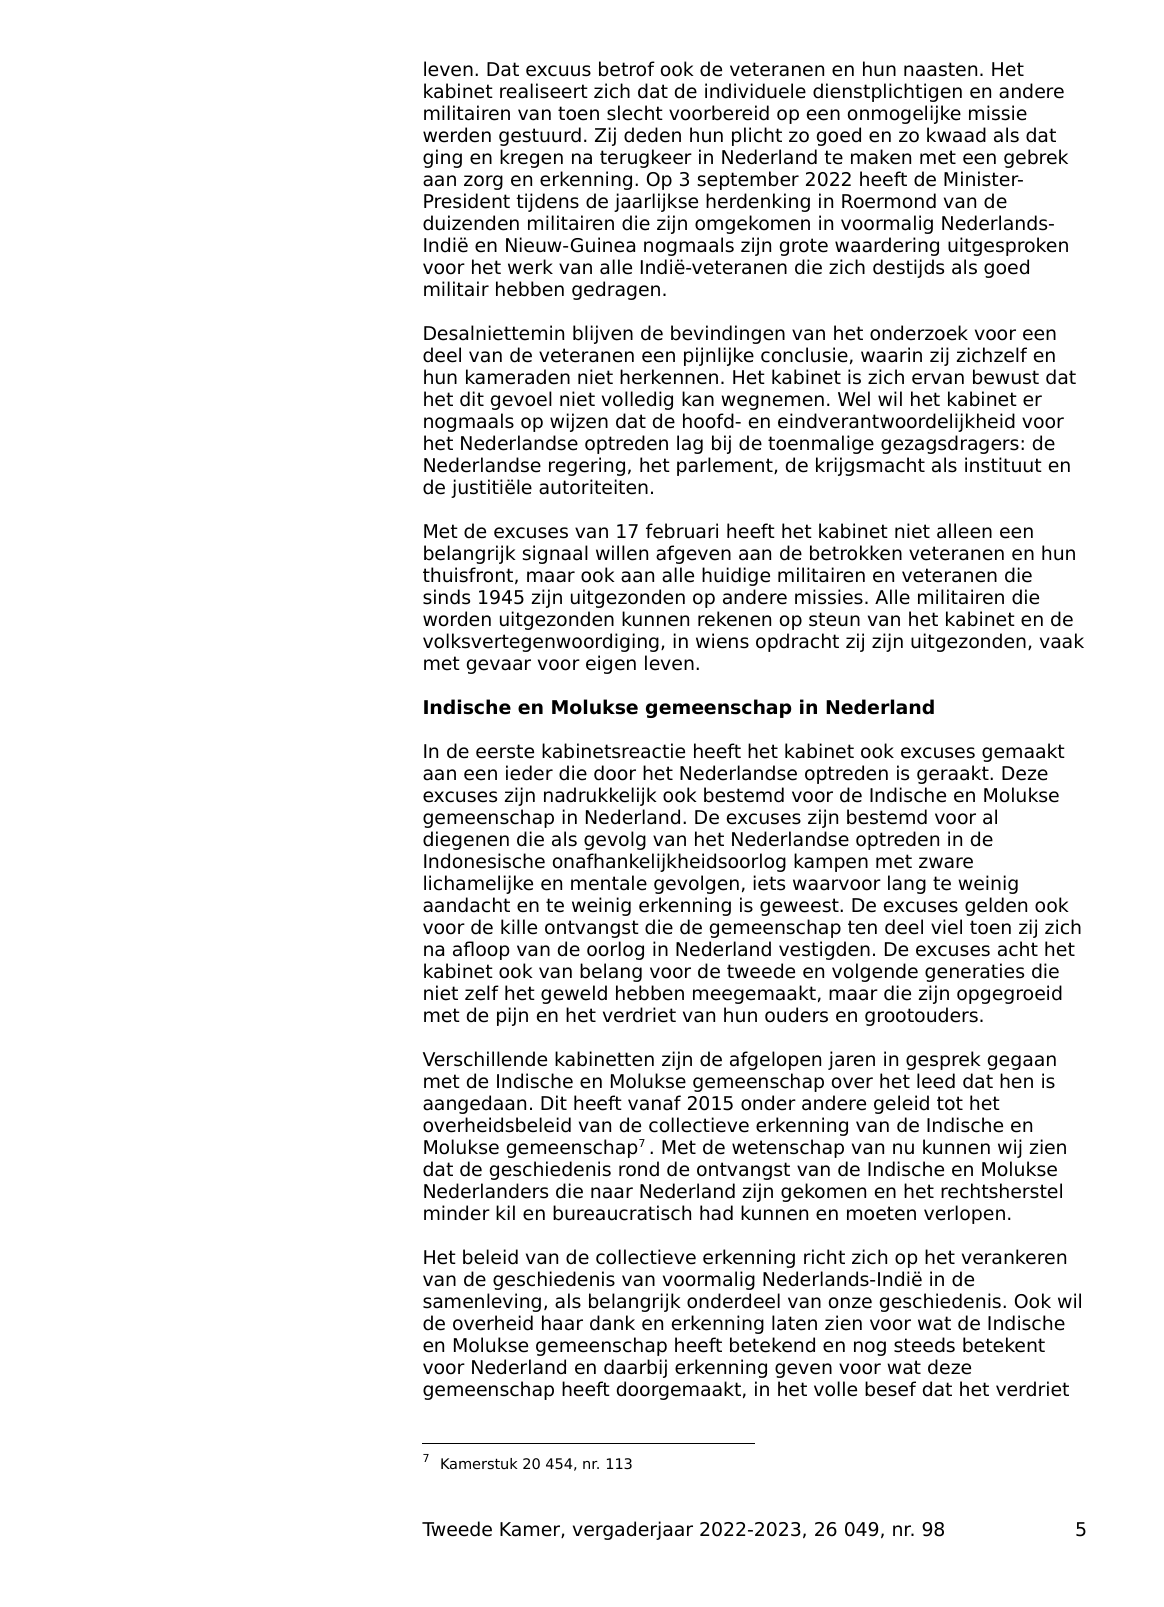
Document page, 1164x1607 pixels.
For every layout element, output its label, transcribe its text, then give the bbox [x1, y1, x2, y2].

text Verschillende kabinetten zijn de afgelopen jaren in gesprek gegaan met de Indische en Molukse gemeenschap over het leed dat hen is aangedaan. Dit heeft vanaf 2015 onder andere geleid tot het overheidsbeleid van de collectieve erkenning van de Indische en Molukse gemeenschap. Met de wetenschap van nu kunnen wij zien dat de geschiedenis rond de ontvangst van de Indische en Molukse Nederlanders die naar Nederland zijn gekomen en het rechtsherstel minder kil en bureaucratisch had kunnen en moeten verlopen. [422, 1049, 1087, 1225]
text Het beleid van de collectieve erkenning richt zich op het verankeren van de geschiedenis van voormalig Nederlands-Indië in de samenleving, als belangrijk onderdeel van onze geschiedenis. Ook wil de overheid haar dank en erkenning laten zien voor wat de Indische en Molukse gemeenschap heeft betekend en nog steeds betekent voor Nederland en daarbij erkenning geven voor wat deze gemeenschap heeft doorgemaakt, in het volle besef dat het verdriet [422, 1247, 1087, 1401]
text Kamerstuk 20 454, nr. 113 [422, 1452, 1087, 1474]
subtitle Indische en Molukse gemeenschap in Nederland [422, 697, 1087, 719]
text In de eerste kabinetsreactie heeft het kabinet ook excuses gemaakt aan een ieder die door het Nederlandse optreden is geraakt. Deze excuses zijn nadrukkelijk ook bestemd voor de Indische en Molukse gemeenschap in Nederland. De excuses zijn bestemd voor al diegenen die als gevolg van het Nederlandse optreden in de Indonesische onafhankelijkheidsoorlog kampen met zware lichamelijke en mentale gevolgen, iets waarvoor lang te weinig aandacht en te weinig erkenning is geweest. De excuses gelden ook voor de kille ontvangst die de gemeenschap ten deel viel toen zij zich na afloop van de oorlog in Nederland vestigden. De excuses acht het kabinet ook van belang voor de tweede en volgende generaties die niet zelf het geweld hebben meegemaakt, maar die zijn opgegroeid met de pijn en het verdriet van hun ouders en grootouders. [422, 741, 1087, 1027]
text leven. Dat excuus betrof ook de veteranen en hun naasten. Het kabinet realiseert zich dat de individuele dienstplichtigen en andere militairen van toen slecht voorbereid op een onmogelijke missie werden gestuurd. Zij deden hun plicht zo goed en zo kwaad als dat ging en kregen na terugkeer in Nederland te maken met een gebrek aan zorg en erkenning. Op 3 september 2022 heeft de Minister-President tijdens de jaarlijkse herdenking in Roermond van de duizenden militairen die zijn omgekomen in voormalig Nederlands-Indië en Nieuw-Guinea nogmaals zijn grote waardering uitgesproken voor het werk van alle Indië-veteranen die zich destijds als goed militair hebben gedragen. [422, 59, 1087, 301]
text Desalniettemin blijven de bevindingen van het onderzoek voor een deel van de veteranen een pijnlijke conclusie, waarin zij zichzelf en hun kameraden niet herkennen. Het kabinet is zich ervan bewust dat het dit gevoel niet volledig kan wegnemen. Wel wil het kabinet er nogmaals op wijzen dat de hoofd- en eindverantwoordelijkheid voor het Nederlandse optreden lag bij de toenmalige gezagsdragers: de Nederlandse regering, het parlement, de krijgsmacht als instituut en de justitiële autoriteiten. [422, 323, 1087, 499]
text Met de excuses van 17 februari heeft het kabinet niet alleen een belangrijk signaal willen afgeven aan de betrokken veteranen en hun thuisfront, maar ook aan alle huidige militairen en veteranen die sinds 1945 zijn uitgezonden op andere missies. Alle militairen die worden uitgezonden kunnen rekenen op steun van het kabinet en de volksvertegenwoordiging, in wiens opdracht zij zijn uitgezonden, vaak met gevaar voor eigen leven. [422, 521, 1087, 675]
